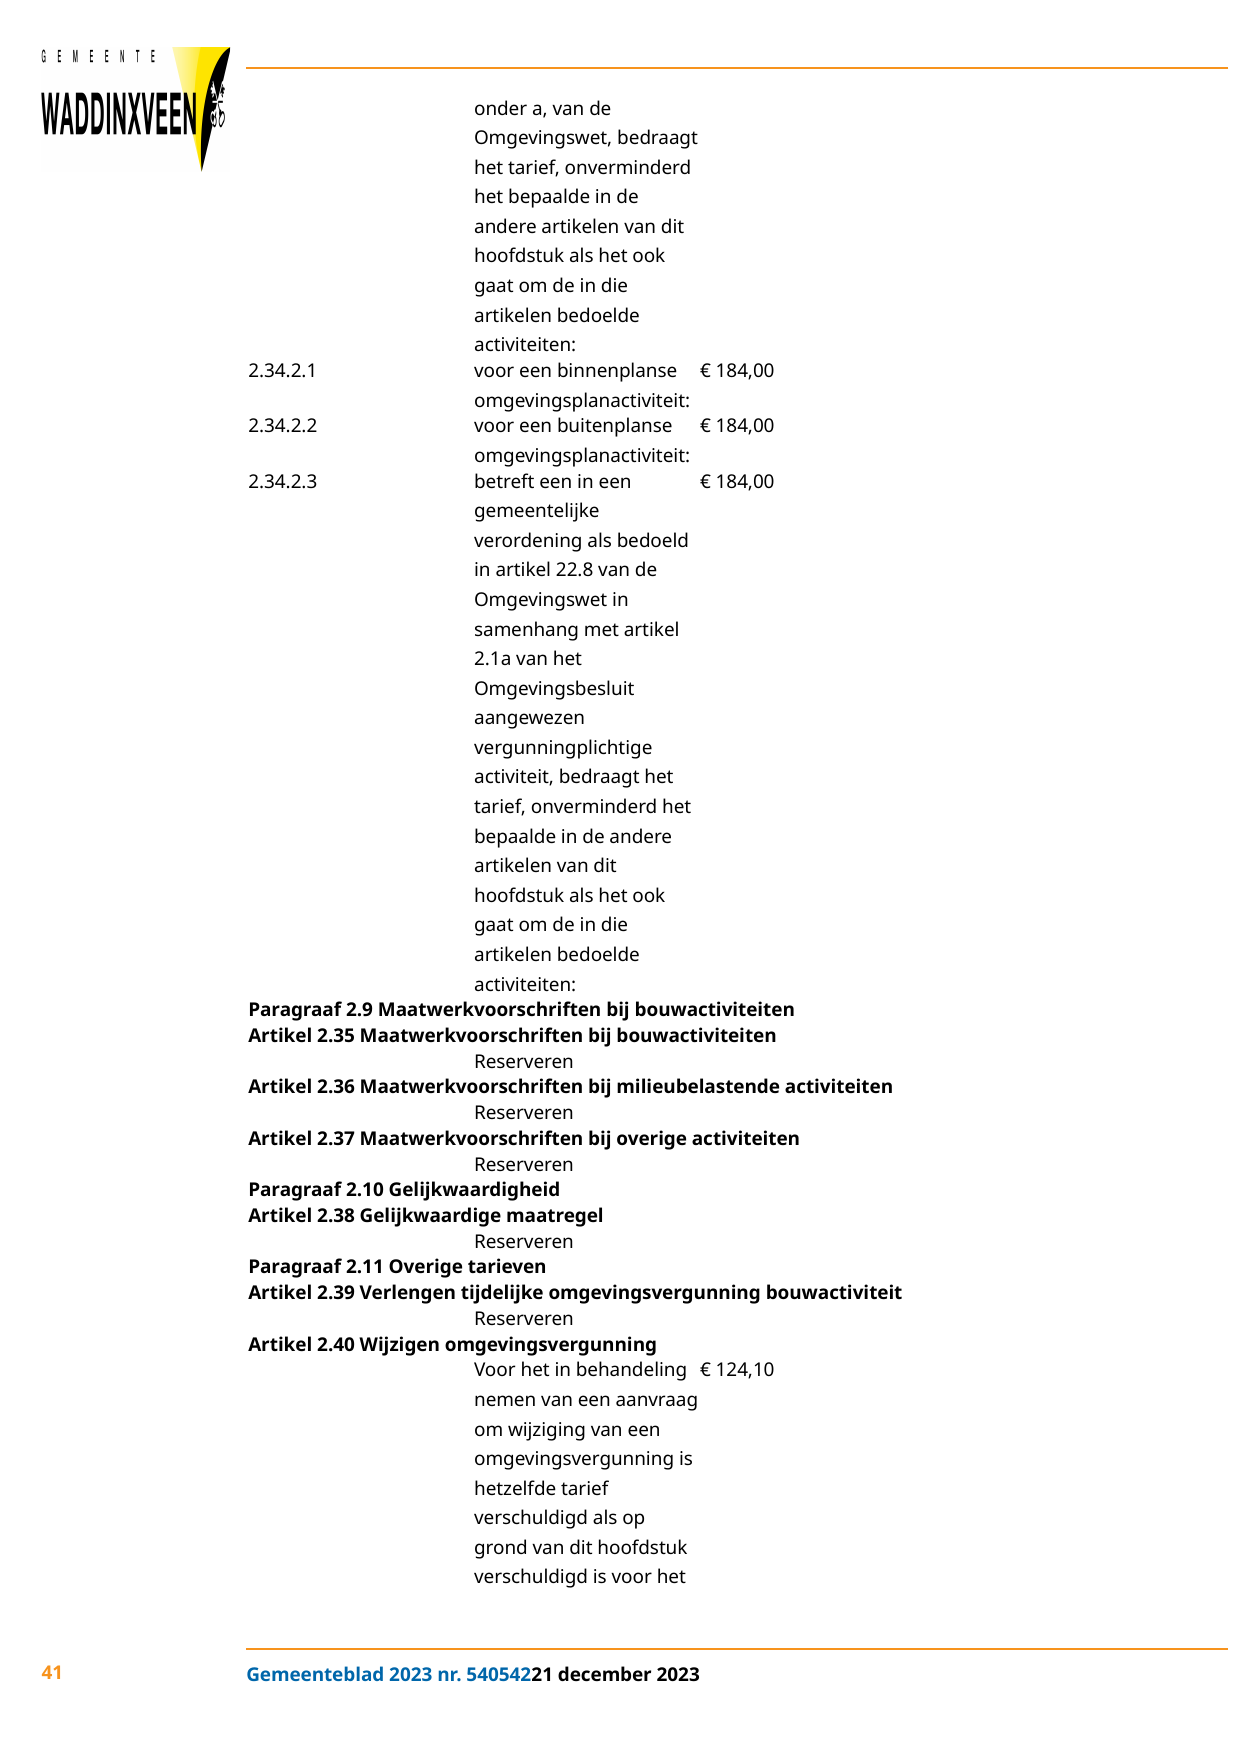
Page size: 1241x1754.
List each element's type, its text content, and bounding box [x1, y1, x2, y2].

table_cell [926, 357, 1152, 412]
table_cell [926, 1305, 1152, 1331]
table_cell Reserveren [474, 1048, 700, 1074]
table_cell [700, 95, 926, 357]
table_cell Artikel 2.39 Verlengen tijdelijke omgevingsvergunning bouwactiviteit [248, 1280, 926, 1305]
table_cell Artikel 2.36 Maatwerkvoorschriften bij milieubelastende activiteiten [248, 1074, 926, 1099]
table_cell [926, 1357, 1152, 1589]
table_cell 2.34.2.2 [248, 413, 474, 468]
table_cell [926, 1099, 1152, 1125]
table_cell Artikel 2.37 Maatwerkvoorschriften bij overige activiteiten [248, 1125, 926, 1151]
picture [41, 47, 231, 172]
table_cell betreft een in een gemeentelijke verordening als bedoeld in artikel 22.8 van de Omgevingswet in samenhang met artikel 2.1a van het Omgevingsbesluit aangewezen vergunningplichtige activiteit, bedraagt het tarief, onverminderd het bepaalde in de andere artikelen van dit hoofdstuk als het ook gaat om de in die artikelen bedoelde activiteiten: [474, 468, 700, 996]
table_cell Voor het in behandeling nemen van een aanvraag om wijziging van een omgevingsvergunning is hetzelfde tarief verschuldigd als op grond van dit hoofdstuk verschuldigd is voor het [474, 1357, 700, 1589]
table_cell Paragraaf 2.11 Overige tarieven [248, 1254, 1152, 1279]
table_cell [700, 1099, 926, 1125]
table_cell Reserveren [474, 1228, 700, 1254]
table_cell [926, 468, 1152, 996]
table_cell onder a, van de Omgevingswet, bedraagt het tarief, onverminderd het bepaalde in de andere artikelen van dit hoofdstuk als het ook gaat om de in die artikelen bedoelde activiteiten: [474, 95, 700, 357]
table_cell voor een binnenplanse omgevingsplanactiviteit: [474, 357, 700, 412]
table_cell € 124,10 [700, 1357, 926, 1589]
table_cell voor een buitenplanse omgevingsplanactiviteit: [474, 413, 700, 468]
table_cell [700, 1048, 926, 1074]
table_cell Artikel 2.38 Gelijkwaardige maatregel [248, 1202, 926, 1228]
table_cell [248, 1228, 474, 1254]
table_cell [926, 1074, 1152, 1099]
table_cell [926, 1022, 1152, 1048]
table_cell € 184,00 [700, 357, 926, 412]
table_cell 2.34.2.1 [248, 357, 474, 412]
table_cell [926, 1048, 1152, 1074]
table_cell Paragraaf 2.9 Maatwerkvoorschriften bij bouwactiviteiten [248, 996, 1152, 1022]
table_cell [926, 413, 1152, 468]
table_cell [248, 1357, 474, 1589]
table_cell [926, 1228, 1152, 1254]
table_cell [248, 1151, 474, 1177]
table_cell Paragraaf 2.10 Gelijkwaardigheid [248, 1177, 1152, 1202]
table_cell € 184,00 [700, 468, 926, 996]
table_cell [700, 1151, 926, 1177]
table_cell [926, 1331, 1152, 1357]
table_cell [700, 1305, 926, 1331]
table_cell [248, 1099, 474, 1125]
table_cell [926, 1151, 1152, 1177]
table_cell [926, 95, 1152, 357]
table_cell [248, 95, 474, 357]
table_cell Reserveren [474, 1305, 700, 1331]
table_cell [926, 1280, 1152, 1305]
table_cell Artikel 2.35 Maatwerkvoorschriften bij bouwactiviteiten [248, 1022, 926, 1048]
table_cell € 184,00 [700, 413, 926, 468]
table_cell Reserveren [474, 1151, 700, 1177]
table_cell Artikel 2.40 Wijzigen omgevingsvergunning [248, 1331, 926, 1357]
table_cell [700, 1228, 926, 1254]
table_cell [248, 1048, 474, 1074]
table_cell 2.34.2.3 [248, 468, 474, 996]
table_cell [248, 1305, 474, 1331]
table_cell Reserveren [474, 1099, 700, 1125]
table_cell [926, 1125, 1152, 1151]
table_cell [926, 1202, 1152, 1228]
